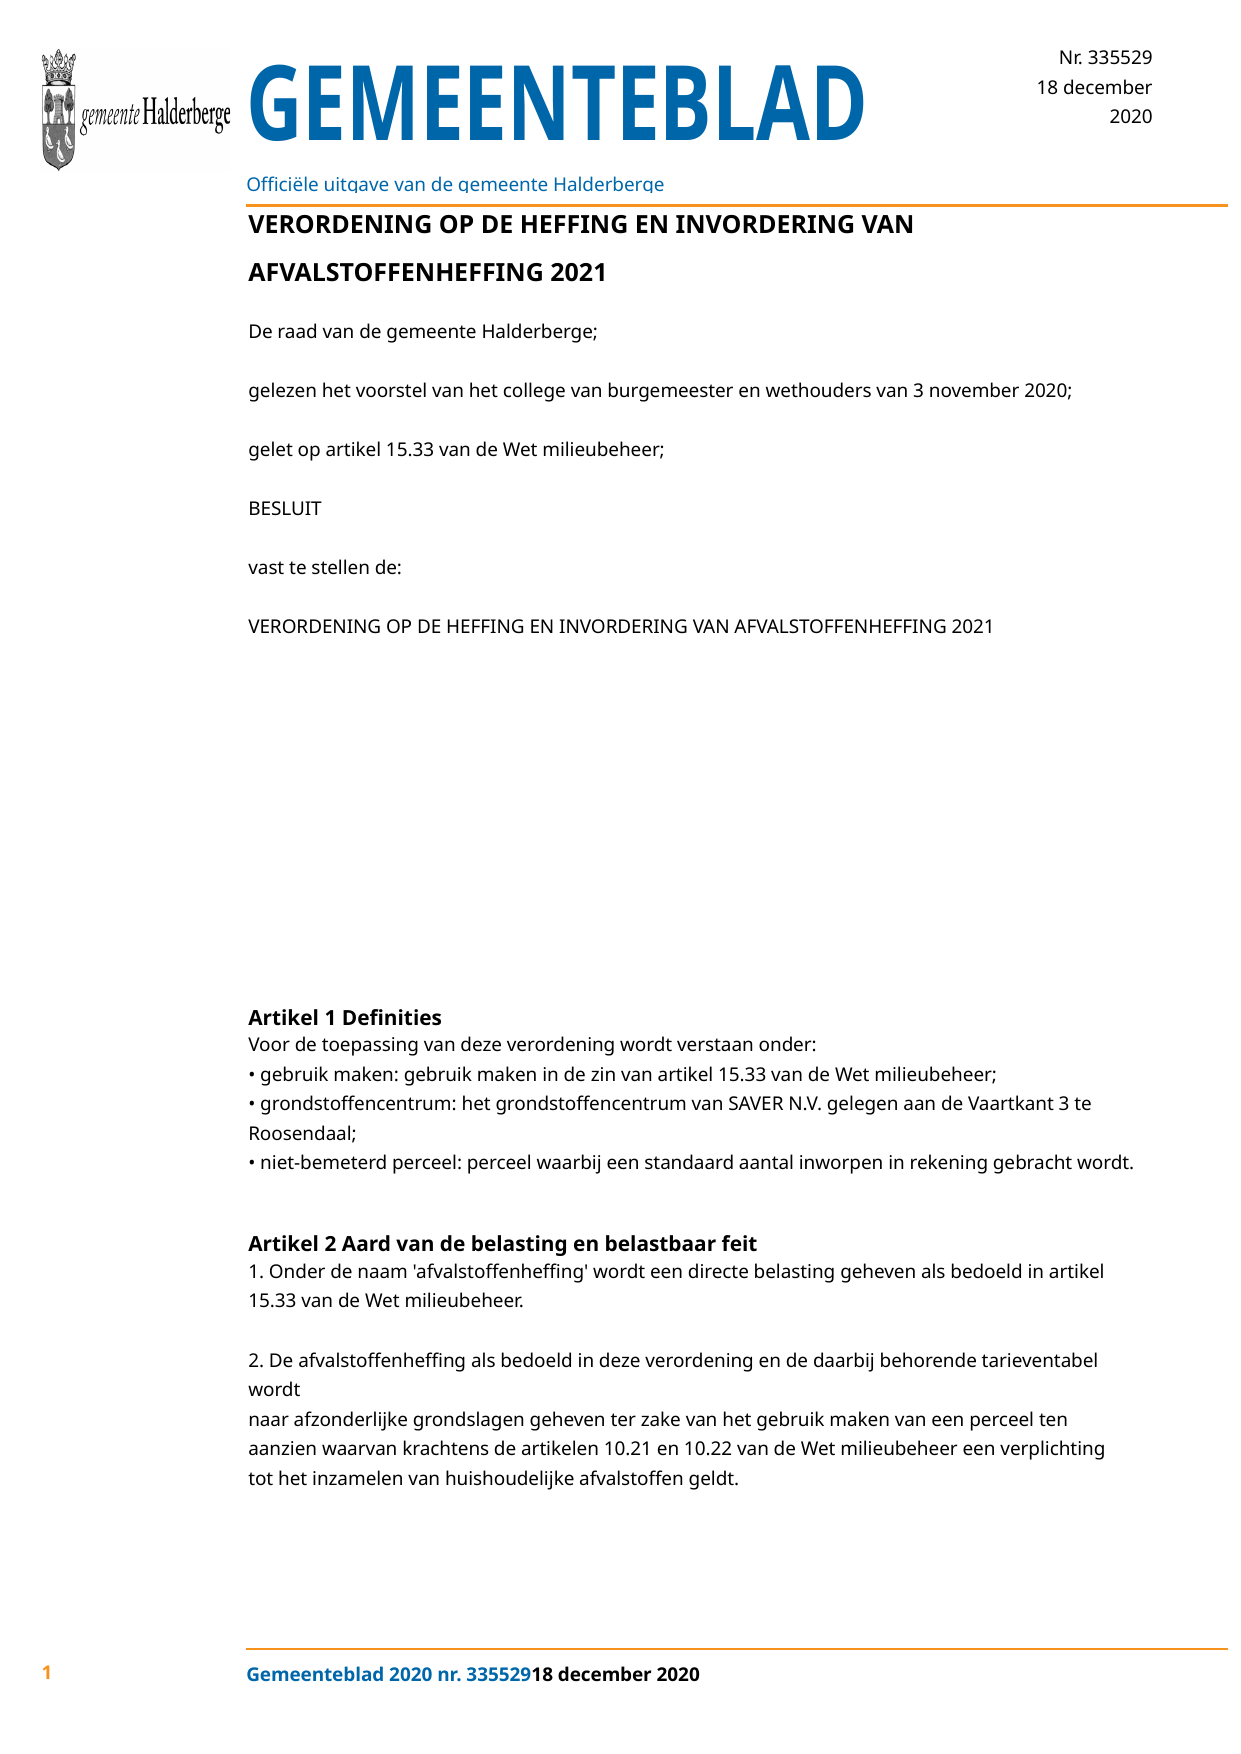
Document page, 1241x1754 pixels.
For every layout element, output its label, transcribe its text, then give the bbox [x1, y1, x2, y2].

text vast te stellen de: [248, 554, 1152, 580]
text naar afzonderlijke grondslagen geheven ter zake van het gebruik maken van een perceel ten [248, 1406, 1152, 1432]
text • niet-bemeterd perceel: perceel waarbij een standaard aantal inworpen in rekening gebracht wordt. [248, 1149, 1152, 1175]
picture [41, 47, 231, 172]
text tot het inzamelen van huishoudelijke afvalstoffen geldt. [248, 1465, 1152, 1491]
text aanzien waarvan krachtens de artikelen 10.21 en 10.22 van de Wet milieubeheer een verplichting [248, 1436, 1152, 1461]
text • grondstoffencentrum: het grondstoffencentrum van SAVER N.V. gelegen aan de Vaartkant 3 te Roosendaal; [248, 1090, 1152, 1146]
text De raad van de gemeente Halderberge; [248, 318, 1152, 344]
text Artikel 2 Aard van de belasting en belastbaar feit [248, 1229, 1152, 1258]
text 2. De afvalstoffenheffing als bedoeld in deze verordening en de daarbij behorende tarieventabel wordt [248, 1347, 1152, 1402]
text gelezen het voorstel van het college van burgemeester en wethouders van 3 november 2020; [248, 377, 1152, 403]
text VERORDENING OP DE HEFFING EN INVORDERING VAN AFVALSTOFFENHEFFING 2021 [248, 207, 1152, 288]
text 1. Onder de naam 'afvalstoffenheffing' wordt een directe belasting geheven als bedoeld in artikel 15.33 van de Wet milieubeheer. [248, 1258, 1152, 1313]
text VERORDENING OP DE HEFFING EN INVORDERING VAN AFVALSTOFFENHEFFING 2021 [248, 614, 1152, 639]
text gelet op artikel 15.33 van de Wet milieubeheer; [248, 436, 1152, 462]
text Voor de toepassing van deze verordening wordt verstaan onder: [248, 1031, 1152, 1057]
text BESLUIT [248, 495, 1152, 521]
text • gebruik maken: gebruik maken in de zin van artikel 15.33 van de Wet milieubeheer; [248, 1061, 1152, 1087]
text Artikel 1 Definities [248, 1003, 1152, 1031]
